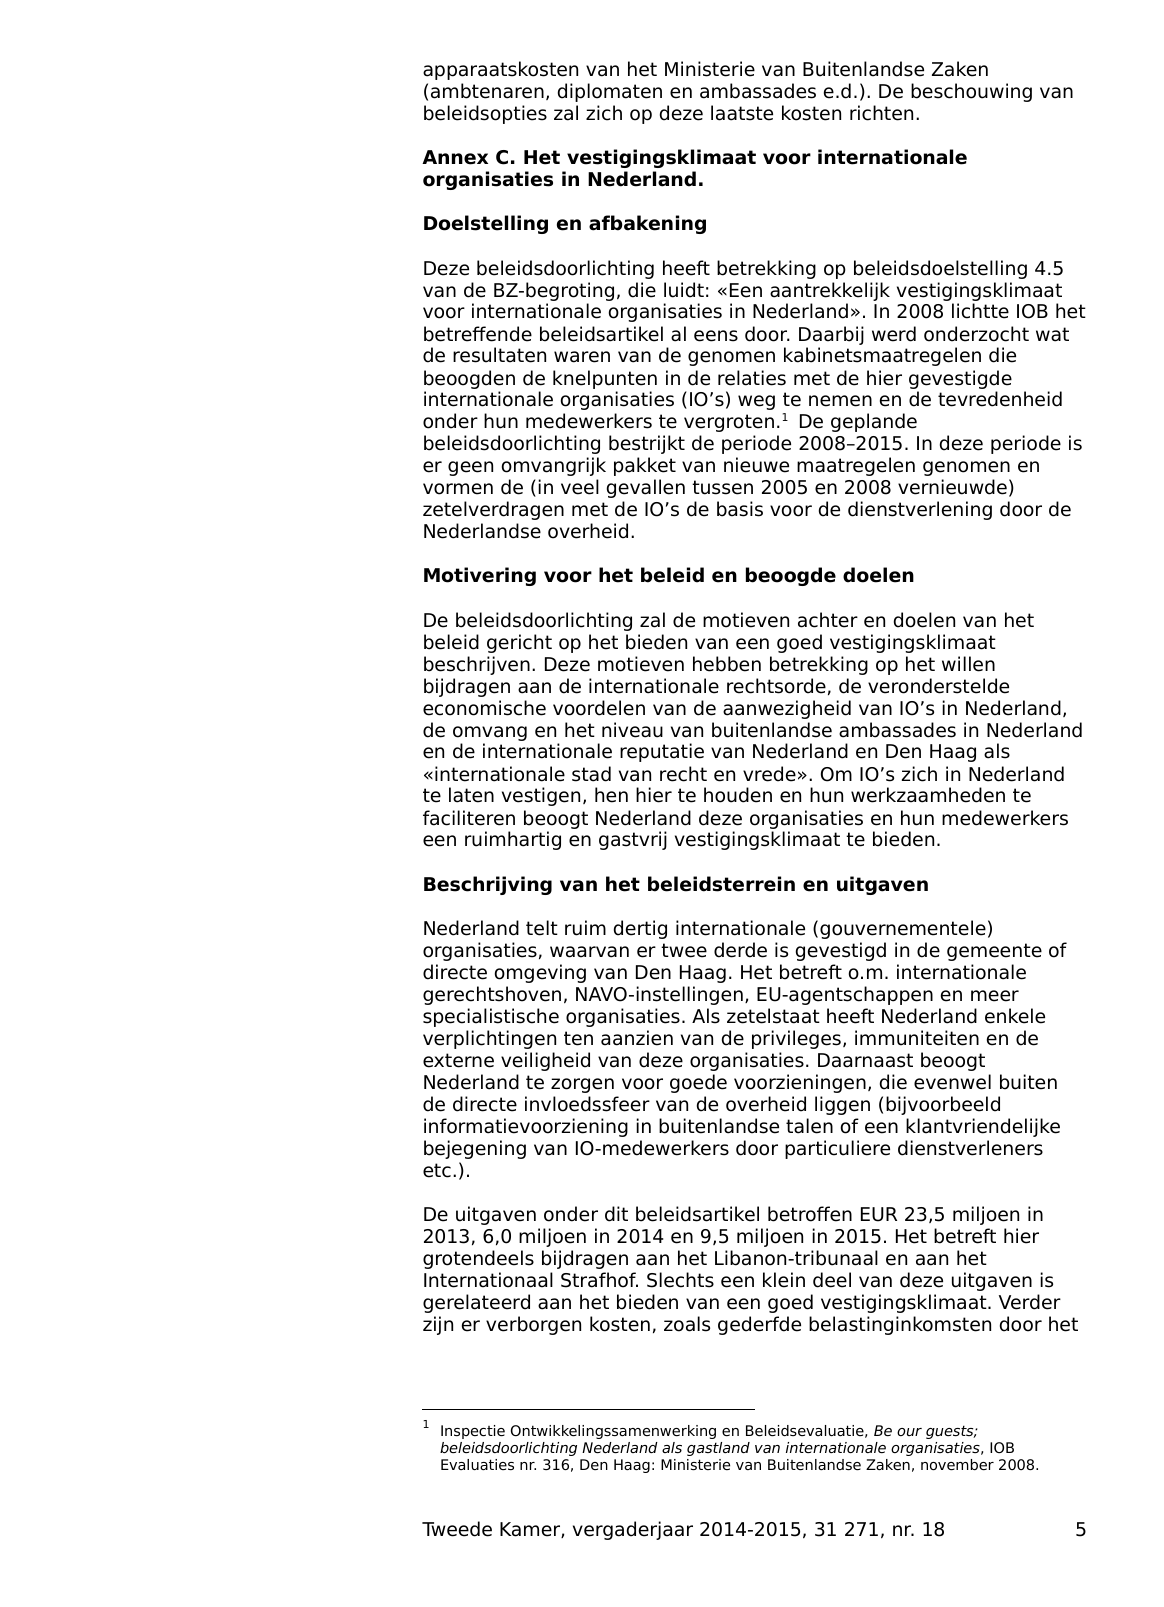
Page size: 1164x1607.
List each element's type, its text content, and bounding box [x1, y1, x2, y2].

text De uitgaven onder dit beleidsartikel betroffen EUR 23,5 miljoen in 2013, 6,0 miljoen in 2014 en 9,5 miljoen in 2015. Het betreft hier grotendeels bijdragen aan het Libanon-tribunaal en aan het Internationaal Strafhof. Slechts een klein deel van deze uitgaven is gerelateerd aan het bieden van een goed vestigingsklimaat. Verder zijn er verborgen kosten, zoals gederfde belastinginkomsten door het [422, 1204, 1087, 1336]
subtitle Motivering voor het beleid en beoogde doelen [422, 565, 1087, 587]
subtitle Beschrijving van het beleidsterrein en uitgaven [422, 873, 1087, 896]
text Inspectie Ontwikkelingssamenwerking en Beleidsevaluatie, Be our guests; beleidsdoorlichting Nederland als gastland van internationale organisaties, IOB Evaluaties nr. 316, Den Haag: Ministerie van Buitenlandse Zaken, november 2008. [422, 1418, 1087, 1474]
text De beleidsdoorlichting zal de motieven achter en doelen van het beleid gericht op het bieden van een goed vestigingsklimaat beschrijven. Deze motieven hebben betrekking op het willen bijdragen aan de internationale rechtsorde, de veronderstelde economische voordelen van de aanwezigheid van IO’s in Nederland, de omvang en het niveau van buitenlandse ambassades in Nederland en de internationale reputatie van Nederland en Den Haag als «internationale stad van recht en vrede». Om IO’s zich in Nederland te laten vestigen, hen hier te houden en hun werkzaamheden te faciliteren beoogt Nederland deze organisaties en hun medewerkers een ruimhartig en gastvrij vestigingsklimaat te bieden. [422, 609, 1087, 851]
subtitle Annex C. Het vestigingsklimaat voor internationale organisaties in Nederland. [422, 147, 1087, 191]
text Nederland telt ruim dertig internationale (gouvernementele) organisaties, waarvan er twee derde is gevestigd in de gemeente of directe omgeving van Den Haag. Het betreft o.m. internationale gerechtshoven, NAVO-instellingen, EU-agentschappen en meer specialistische organisaties. Als zetelstaat heeft Nederland enkele verplichtingen ten aanzien van de privileges, immuniteiten en de externe veiligheid van deze organisaties. Daarnaast beoogt Nederland te zorgen voor goede voorzieningen, die evenwel buiten de directe invloedssfeer van de overheid liggen (bijvoorbeeld informatievoorziening in buitenlandse talen of een klantvriendelijke bejegening van IO-medewerkers door particuliere dienstverleners etc.). [422, 918, 1087, 1181]
text Deze beleidsdoorlichting heeft betrekking op beleidsdoelstelling 4.5 van de BZ-begroting, die luidt: «Een aantrekkelijk vestigingsklimaat voor internationale organisaties in Nederland». In 2008 lichtte IOB het betreffende beleidsartikel al eens door. Daarbij werd onderzocht wat de resultaten waren van de genomen kabinetsmaatregelen die beoogden de knelpunten in de relaties met de hier gevestigde internationale organisaties (IO’s) weg te nemen en de tevredenheid onder hun medewerkers te vergroten. De geplande beleidsdoorlichting bestrijkt de periode 2008–2015. In deze periode is er geen omvangrijk pakket van nieuwe maatregelen genomen en vormen de (in veel gevallen tussen 2005 en 2008 vernieuwde) zetelverdragen met de IO’s de basis voor de dienstverlening door de Nederlandse overheid. [422, 257, 1087, 543]
text apparaatskosten van het Ministerie van Buitenlandse Zaken (ambtenaren, diplomaten en ambassades e.d.). De beschouwing van beleidsopties zal zich op deze laatste kosten richten. [422, 59, 1087, 125]
subtitle Doelstelling en afbakening [422, 213, 1087, 235]
